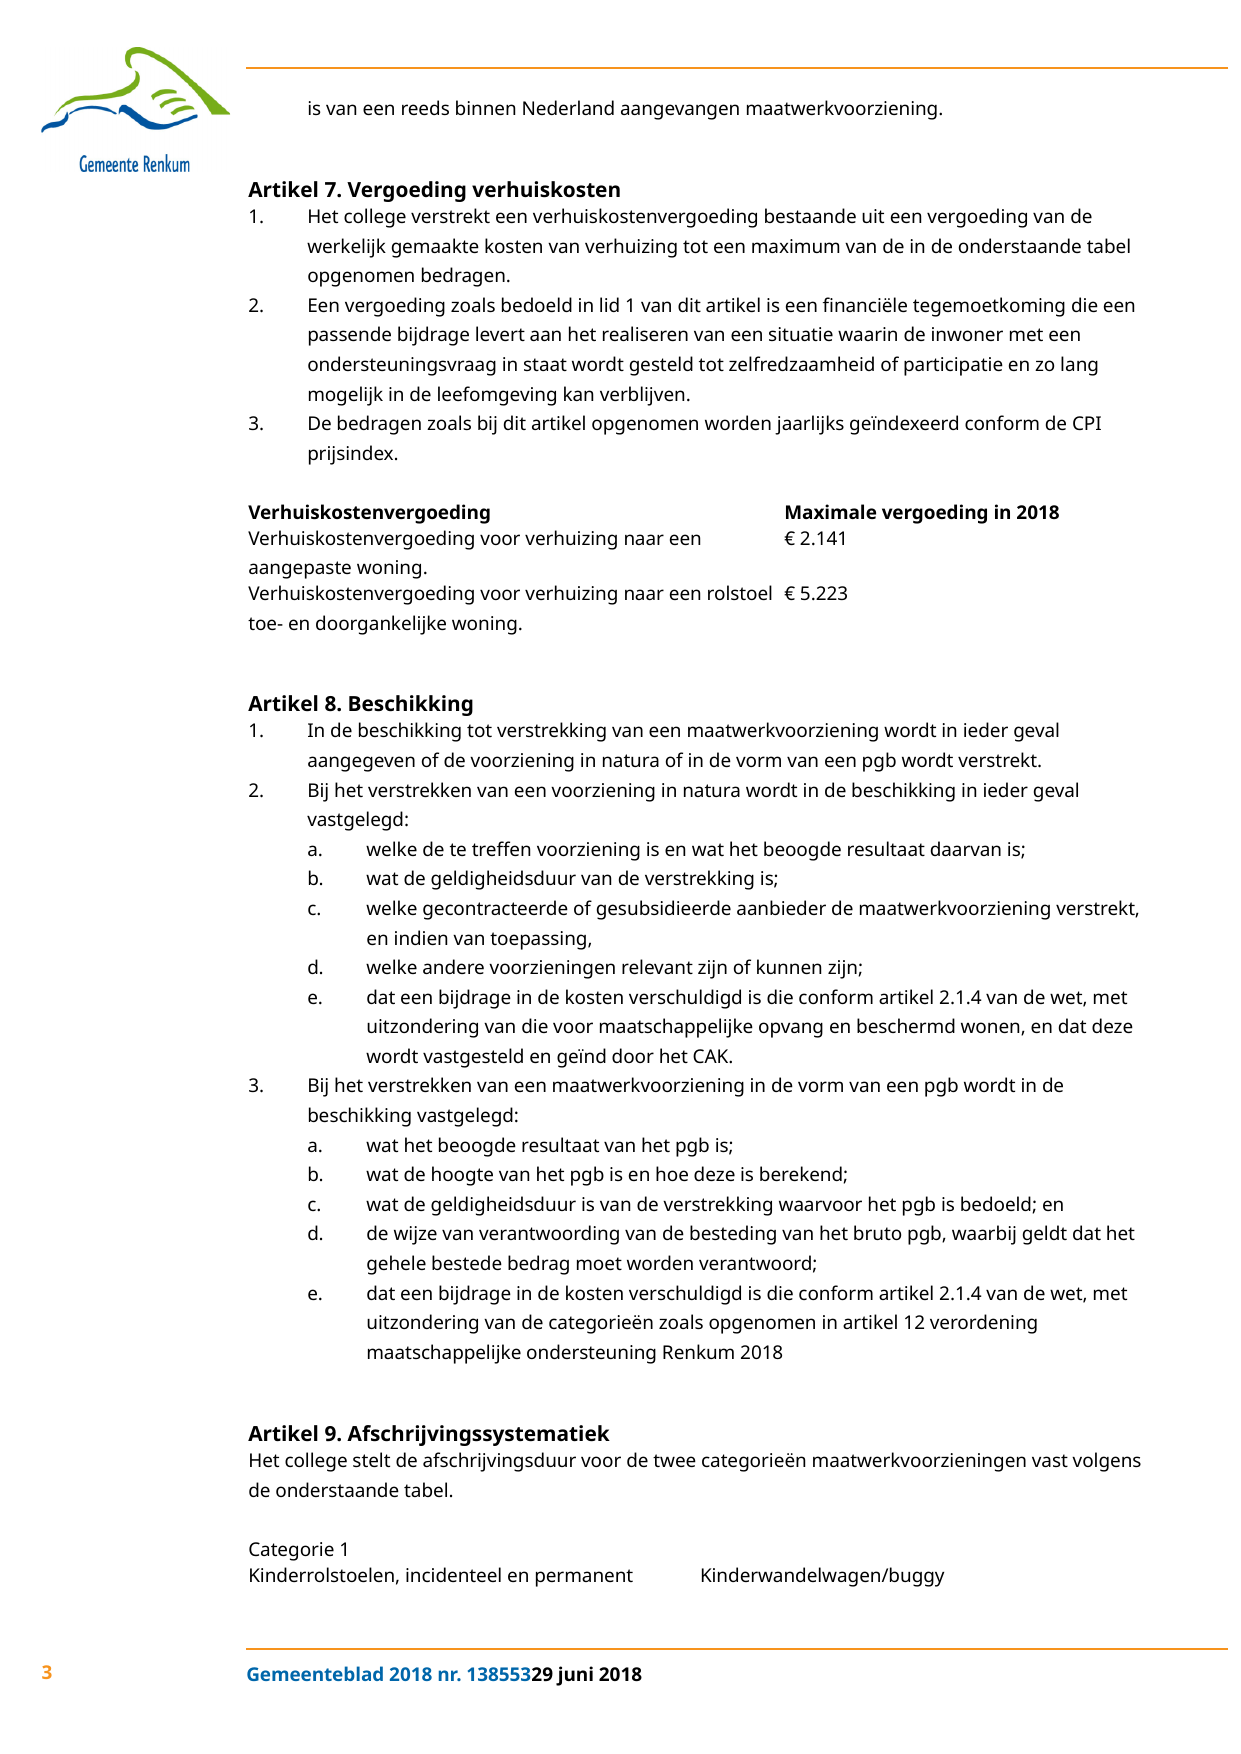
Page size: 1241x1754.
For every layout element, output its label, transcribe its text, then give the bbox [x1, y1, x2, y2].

list Bij het verstrekken van een maatwerkvoorziening in de vorm van een pgb wordt in de beschikking vastgelegd: [248, 1073, 1152, 1128]
table_cell Kinderwandelwagen/buggy [700, 1562, 1152, 1588]
list wat de geldigheidsduur van de verstrekking is; [307, 866, 1152, 891]
table_header Maximale vergoeding in 2018 [784, 499, 1152, 525]
list de wijze van verantwoording van de besteding van het bruto pgb, waarbij geldt dat het gehele bestede bedrag moet worden verantwoord; [307, 1221, 1152, 1276]
table_cell € 5.223 [784, 580, 1152, 636]
text Artikel 9. Afschrijvingssystematiek [248, 1419, 1152, 1447]
list dat een bijdrage in de kosten verschuldigd is die conform artikel 2.1.4 van de wet, met uitzondering van die voor maatschappelijke opvang en beschermd wonen, en dat deze wordt vastgesteld en geïnd door het CAK. [307, 984, 1152, 1069]
text Artikel 8. Beschikking [248, 689, 1152, 718]
table_header Verhuiskostenvergoeding [248, 499, 784, 525]
list wat het beoogde resultaat van het pgb is; [307, 1132, 1152, 1157]
list De bedragen zoals bij dit artikel opgenomen worden jaarlijks geïndexeerd conform de CPI prijsindex. [248, 410, 1152, 466]
list wat de hoogte van het pgb is en hoe deze is berekend; [307, 1161, 1152, 1187]
table_cell Verhuiskostenvergoeding voor verhuizing naar een rolstoel toe- en doorgankelijke woning. [248, 580, 784, 636]
table_header Categorie 1 [248, 1536, 1152, 1562]
list In de beschikking tot verstrekking van een maatwerkvoorziening wordt in ieder geval aangegeven of de voorziening in natura of in de vorm van een pgb wordt verstrekt. [248, 718, 1152, 773]
table_cell Verhuiskostenvergoeding voor verhuizing naar een aangepaste woning. [248, 525, 784, 580]
table_cell € 2.141 [784, 525, 1152, 580]
list welke andere voorzieningen relevant zijn of kunnen zijn; [307, 954, 1152, 980]
list Het college verstrekt een verhuiskostenvergoeding bestaande uit een vergoeding van de werkelijk gemaakte kosten van verhuizing tot een maximum van de in de onderstaande tabel opgenomen bedragen. [248, 203, 1152, 288]
list Bij het verstrekken van een voorziening in natura wordt in de beschikking in ieder geval vastgelegd: [248, 777, 1152, 832]
list dat een bijdrage in de kosten verschuldigd is die conform artikel 2.1.4 van de wet, met uitzondering van de categorieën zoals opgenomen in artikel 12 verordening maatschappelijke ondersteuning Renkum 2018 [307, 1280, 1152, 1364]
text Het college stelt de afschrijvingsduur voor de twee categorieën maatwerkvoorzieningen vast volgens de onderstaande tabel. [248, 1447, 1152, 1503]
table_cell Kinderrolstoelen, incidenteel en permanent [248, 1562, 700, 1588]
list is van een reeds binnen Nederland aangevangen maatwerkvoorziening. [248, 95, 1152, 121]
text Artikel 7. Vergoeding verhuiskosten [248, 175, 1152, 203]
list Een vergoeding zoals bedoeld in lid 1 van dit artikel is een financiële tegemoetkoming die een passende bijdrage levert aan het realiseren van een situatie waarin de inwoner met een ondersteuningsvraag in staat wordt gesteld tot zelfredzaamheid of participatie en zo lang mogelijk in de leefomgeving kan verblijven. [248, 292, 1152, 406]
list wat de geldigheidsduur is van de verstrekking waarvoor het pgb is bedoeld; en [307, 1191, 1152, 1217]
list welke gecontracteerde of gesubsidieerde aanbieder de maatwerkvoorziening verstrekt, en indien van toepassing, [307, 895, 1152, 950]
picture [41, 47, 231, 172]
list welke de te treffen voorziening is en wat het beoogde resultaat daarvan is; [307, 836, 1152, 862]
